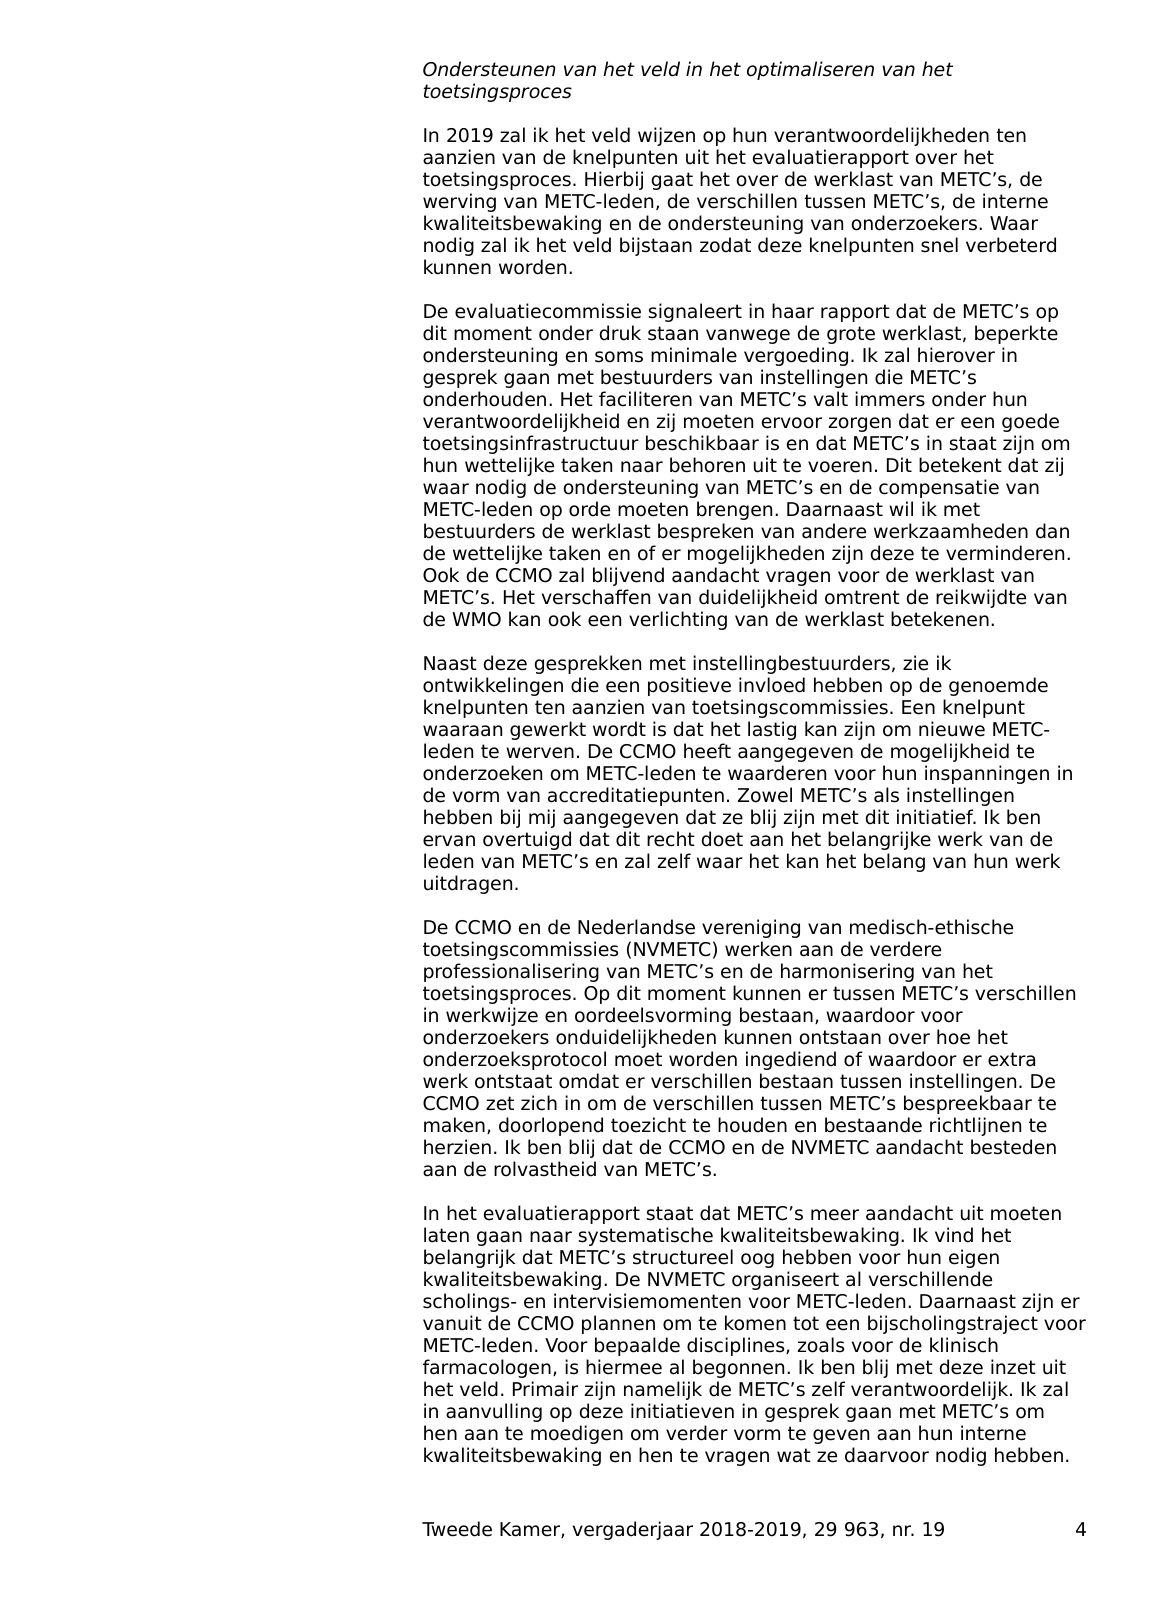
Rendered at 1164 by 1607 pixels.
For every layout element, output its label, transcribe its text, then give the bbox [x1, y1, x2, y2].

subtitle Ondersteunen van het veld in het optimaliseren van het toetsingsproces [422, 59, 1087, 103]
text In 2019 zal ik het veld wijzen op hun verantwoordelijkheden ten aanzien van de knelpunten uit het evaluatierapport over het toetsingsproces. Hierbij gaat het over de werklast van METC’s, de werving van METC-leden, de verschillen tussen METC’s, de interne kwaliteitsbewaking en de ondersteuning van onderzoekers. Waar nodig zal ik het veld bijstaan zodat deze knelpunten snel verbeterd kunnen worden. [422, 125, 1087, 279]
text Naast deze gesprekken met instellingbestuurders, zie ik ontwikkelingen die een positieve invloed hebben op de genoemde knelpunten ten aanzien van toetsingscommissies. Een knelpunt waaraan gewerkt wordt is dat het lastig kan zijn om nieuwe METC-leden te werven. De CCMO heeft aangegeven de mogelijkheid te onderzoeken om METC-leden te waarderen voor hun inspanningen in de vorm van accreditatiepunten. Zowel METC’s als instellingen hebben bij mij aangegeven dat ze blij zijn met dit initiatief. Ik ben ervan overtuigd dat dit recht doet aan het belangrijke werk van de leden van METC’s en zal zelf waar het kan het belang van hun werk uitdragen. [422, 653, 1087, 895]
text De evaluatiecommissie signaleert in haar rapport dat de METC’s op dit moment onder druk staan vanwege de grote werklast, beperkte ondersteuning en soms minimale vergoeding. Ik zal hierover in gesprek gaan met bestuurders van instellingen die METC’s onderhouden. Het faciliteren van METC’s valt immers onder hun verantwoordelijkheid en zij moeten ervoor zorgen dat er een goede toetsingsinfrastructuur beschikbaar is en dat METC’s in staat zijn om hun wettelijke taken naar behoren uit te voeren. Dit betekent dat zij waar nodig de ondersteuning van METC’s en de compensatie van METC-leden op orde moeten brengen. Daarnaast wil ik met bestuurders de werklast bespreken van andere werkzaamheden dan de wettelijke taken en of er mogelijkheden zijn deze te verminderen. Ook de CCMO zal blijvend aandacht vragen voor de werklast van METC’s. Het verschaffen van duidelijkheid omtrent de reikwijdte van de WMO kan ook een verlichting van de werklast betekenen. [422, 301, 1087, 631]
text In het evaluatierapport staat dat METC’s meer aandacht uit moeten laten gaan naar systematische kwaliteitsbewaking. Ik vind het belangrijk dat METC’s structureel oog hebben voor hun eigen kwaliteitsbewaking. De NVMETC organiseert al verschillende scholings- en intervisiemomenten voor METC-leden. Daarnaast zijn er vanuit de CCMO plannen om te komen tot een bijscholingstraject voor METC-leden. Voor bepaalde disciplines, zoals voor de klinisch farmacologen, is hiermee al begonnen. Ik ben blij met deze inzet uit het veld. Primair zijn namelijk de METC’s zelf verantwoordelijk. Ik zal in aanvulling op deze initiatieven in gesprek gaan met METC’s om hen aan te moedigen om verder vorm te geven aan hun interne kwaliteitsbewaking en hen te vragen wat ze daarvoor nodig hebben. [422, 1203, 1087, 1467]
text De CCMO en de Nederlandse vereniging van medisch-ethische toetsingscommissies (NVMETC) werken aan de verdere professionalisering van METC’s en de harmonisering van het toetsingsproces. Op dit moment kunnen er tussen METC’s verschillen in werkwijze en oordeelsvorming bestaan, waardoor voor onderzoekers onduidelijkheden kunnen ontstaan over hoe het onderzoeksprotocol moet worden ingediend of waardoor er extra werk ontstaat omdat er verschillen bestaan tussen instellingen. De CCMO zet zich in om de verschillen tussen METC’s bespreekbaar te maken, doorlopend toezicht te houden en bestaande richtlijnen te herzien. Ik ben blij dat de CCMO en de NVMETC aandacht besteden aan de rolvastheid van METC’s. [422, 917, 1087, 1181]
